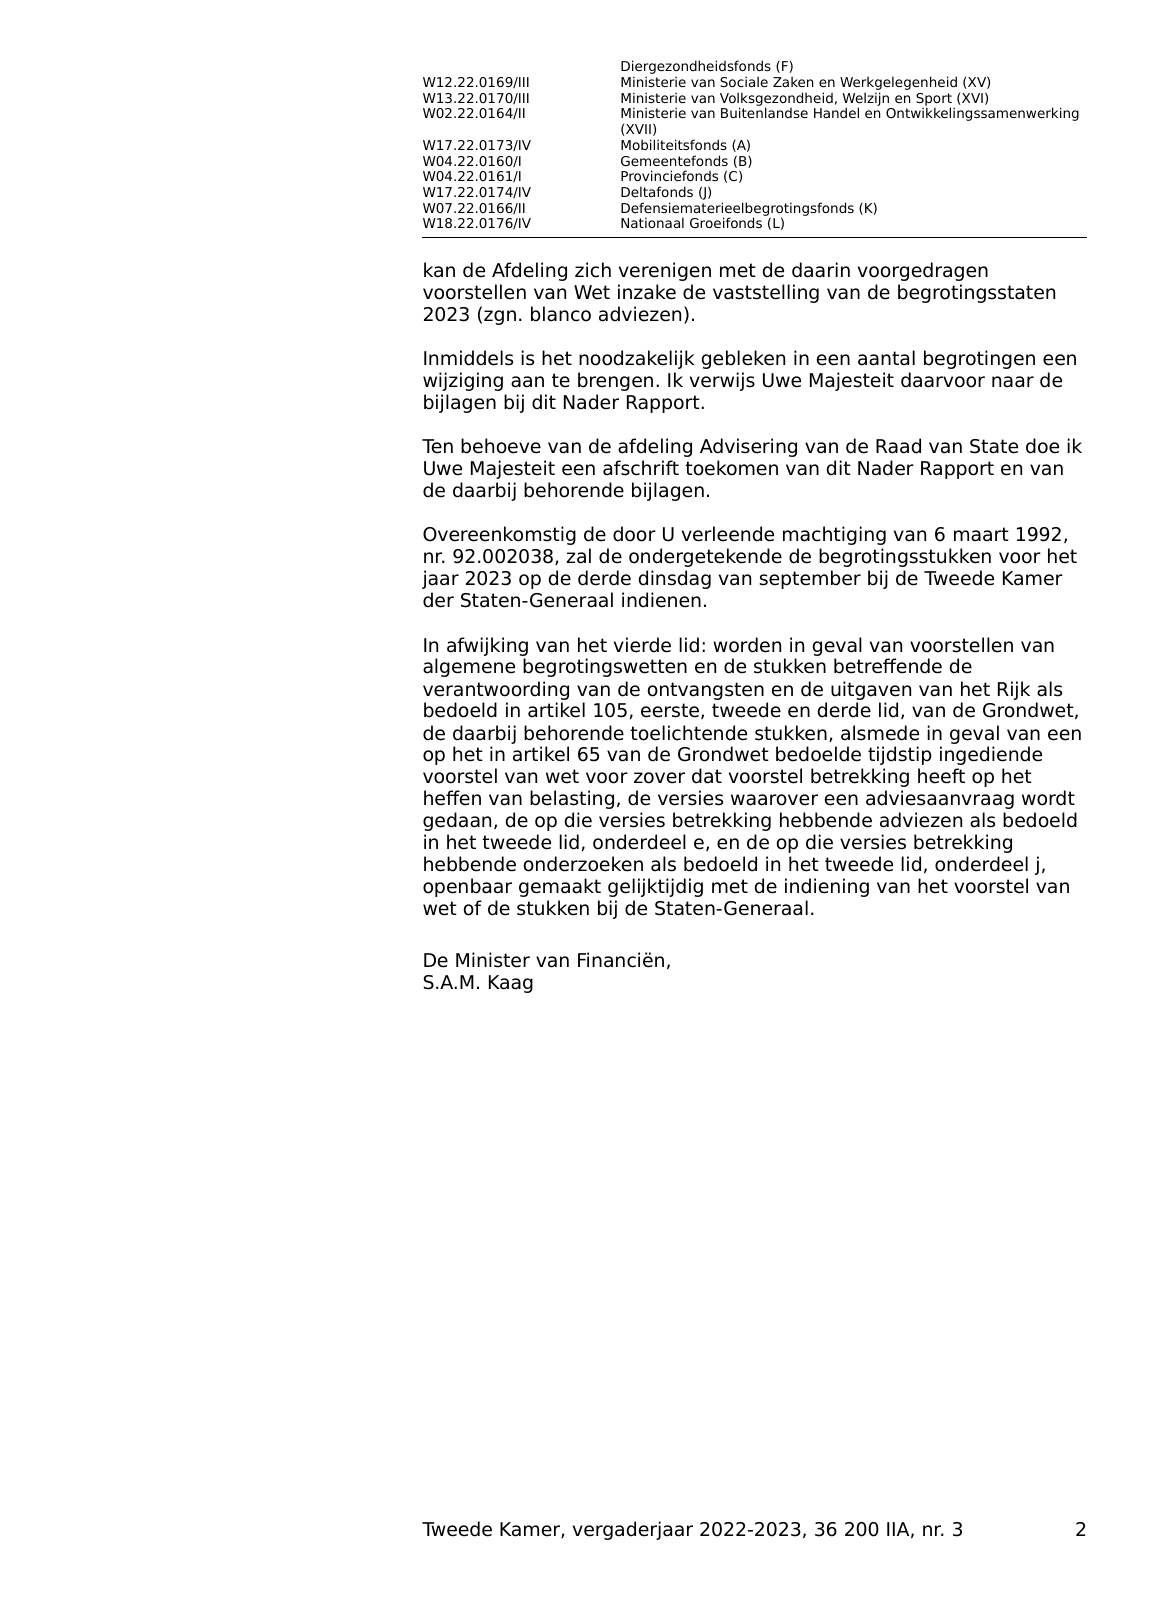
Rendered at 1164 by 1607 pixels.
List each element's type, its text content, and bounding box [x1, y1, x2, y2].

table_cell W17.22.0174/IV [422, 185, 614, 201]
table_cell Mobiliteitsfonds (A) [614, 138, 1087, 153]
table_cell [422, 59, 614, 75]
table_cell W04.22.0161/I [422, 169, 614, 185]
table_cell Ministerie van Sociale Zaken en Werkgelegenheid (XV) [614, 75, 1087, 91]
table_cell W18.22.0176/IV [422, 216, 614, 237]
table_cell Ministerie van Buitenlandse Handel en Ontwikkelingssamenwerking (XVII) [614, 106, 1087, 138]
table_cell Diergezondheidsfonds (F) [614, 59, 1087, 75]
text Inmiddels is het noodzakelijk gebleken in een aantal begrotingen een wijziging aan te brengen. Ik verwijs Uwe Majesteit daarvoor naar de bijlagen bij dit Nader Rapport. [422, 348, 1087, 414]
text kan de Afdeling zich verenigen met de daarin voorgedragen voorstellen van Wet inzake de vaststelling van de begrotingsstaten 2023 (zgn. blanco adviezen). [422, 260, 1087, 326]
table_cell Deltafonds (J) [614, 185, 1087, 201]
table_cell W13.22.0170/III [422, 91, 614, 106]
table_cell Defensiematerieelbegrotingsfonds (K) [614, 201, 1087, 216]
table_cell Gemeentefonds (B) [614, 154, 1087, 169]
text Ten behoeve van de afdeling Advisering van de Raad van State doe ik Uwe Majesteit een afschrift toekomen van dit Nader Rapport en van de daarbij behorende bijlagen. [422, 436, 1087, 502]
table_cell Nationaal Groeifonds (L) [614, 216, 1087, 237]
table_cell W17.22.0173/IV [422, 138, 614, 153]
table_cell W02.22.0164/II [422, 106, 614, 138]
text In afwijking van het vierde lid: worden in geval van voorstellen van algemene begrotingswetten en de stukken betreffende de verantwoording van de ontvangsten en de uitgaven van het Rijk als bedoeld in artikel 105, eerste, tweede en derde lid, van de Grondwet, de daarbij behorende toelichtende stukken, alsmede in geval van een op het in artikel 65 van de Grondwet bedoelde tijdstip ingediende voorstel van wet voor zover dat voorstel betrekking heeft op het heffen van belasting, de versies waarover een adviesaanvraag wordt gedaan, de op die versies betrekking hebbende adviezen als bedoeld in het tweede lid, onderdeel e, en de op die versies betrekking hebbende onderzoeken als bedoeld in het tweede lid, onderdeel j, openbaar gemaakt gelijktijdig met de indiening van het voorstel van wet of de stukken bij de Staten-Generaal. [422, 634, 1087, 920]
table_cell W07.22.0166/II [422, 201, 614, 216]
table_cell W12.22.0169/III [422, 75, 614, 91]
table_cell Provinciefonds (C) [614, 169, 1087, 185]
text De Minister van Financiën, S.A.M. Kaag [422, 950, 1087, 994]
text Overeenkomstig de door U verleende machtiging van 6 maart 1992, nr. 92.002038, zal de ondergetekende de begrotingsstukken voor het jaar 2023 op de derde dinsdag van september bij de Tweede Kamer der Staten-Generaal indienen. [422, 524, 1087, 612]
table_cell Ministerie van Volksgezondheid, Welzijn en Sport (XVI) [614, 91, 1087, 106]
table_cell W04.22.0160/I [422, 154, 614, 169]
